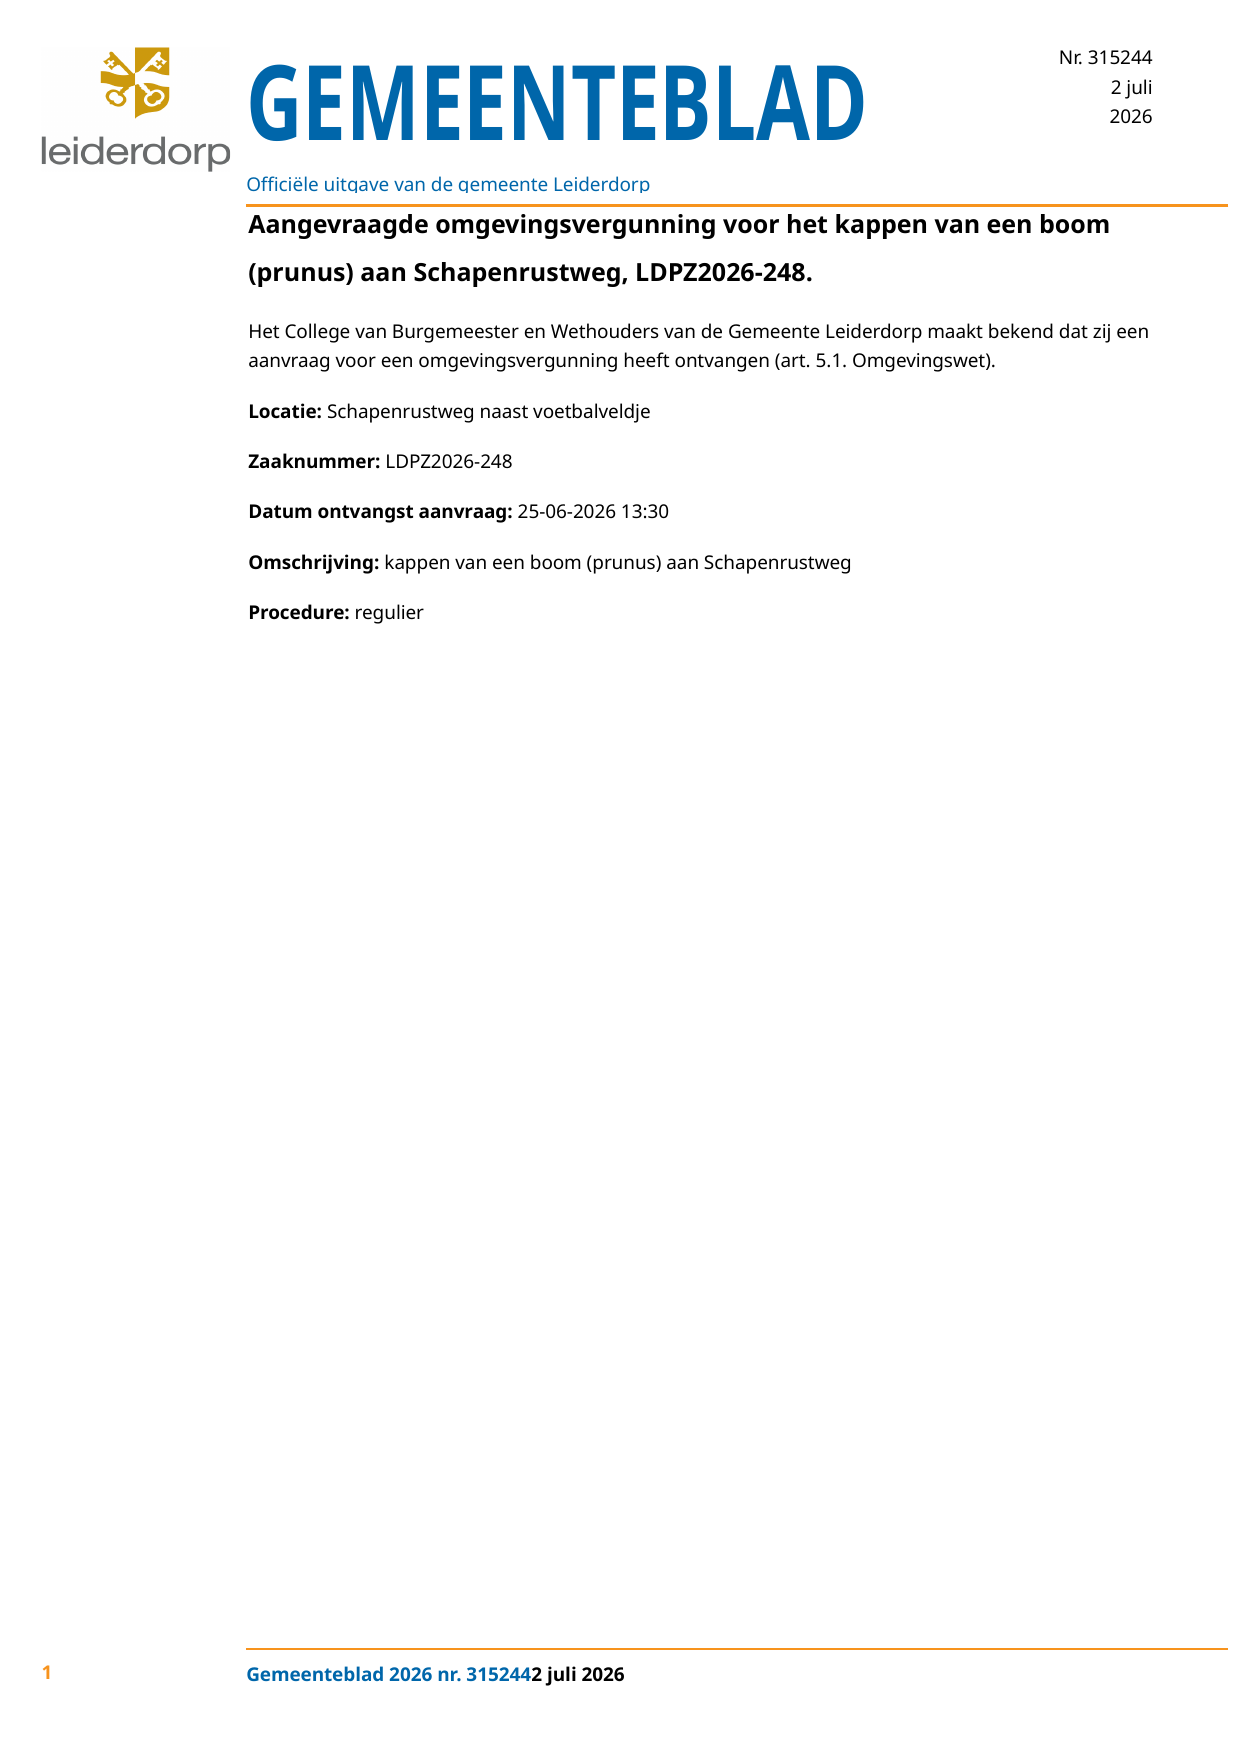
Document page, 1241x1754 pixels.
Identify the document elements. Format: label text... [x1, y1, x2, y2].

text Datum ontvangst aanvraag: 25-06-2026 13:30 [248, 499, 1152, 524]
text Locatie: Schapenrustweg naast voetbalveldje [248, 398, 1152, 424]
text Zaaknummer: LDPZ2026-248 [248, 448, 1152, 474]
picture [41, 47, 231, 172]
text Het College van Burgemeester en Wethouders van de Gemeente Leiderdorp maakt bekend dat zij een aanvraag voor een omgevingsvergunning heeft ontvangen (art. 5.1. Omgevingswet). [248, 318, 1152, 373]
text Aangevraagde omgevingsvergunning voor het kappen van een boom (prunus) aan Schapenrustweg, LDPZ2026-248. [248, 207, 1152, 288]
text Omschrijving: kappen van een boom (prunus) aan Schapenrustweg [248, 549, 1152, 575]
text Procedure: regulier [248, 599, 1152, 625]
